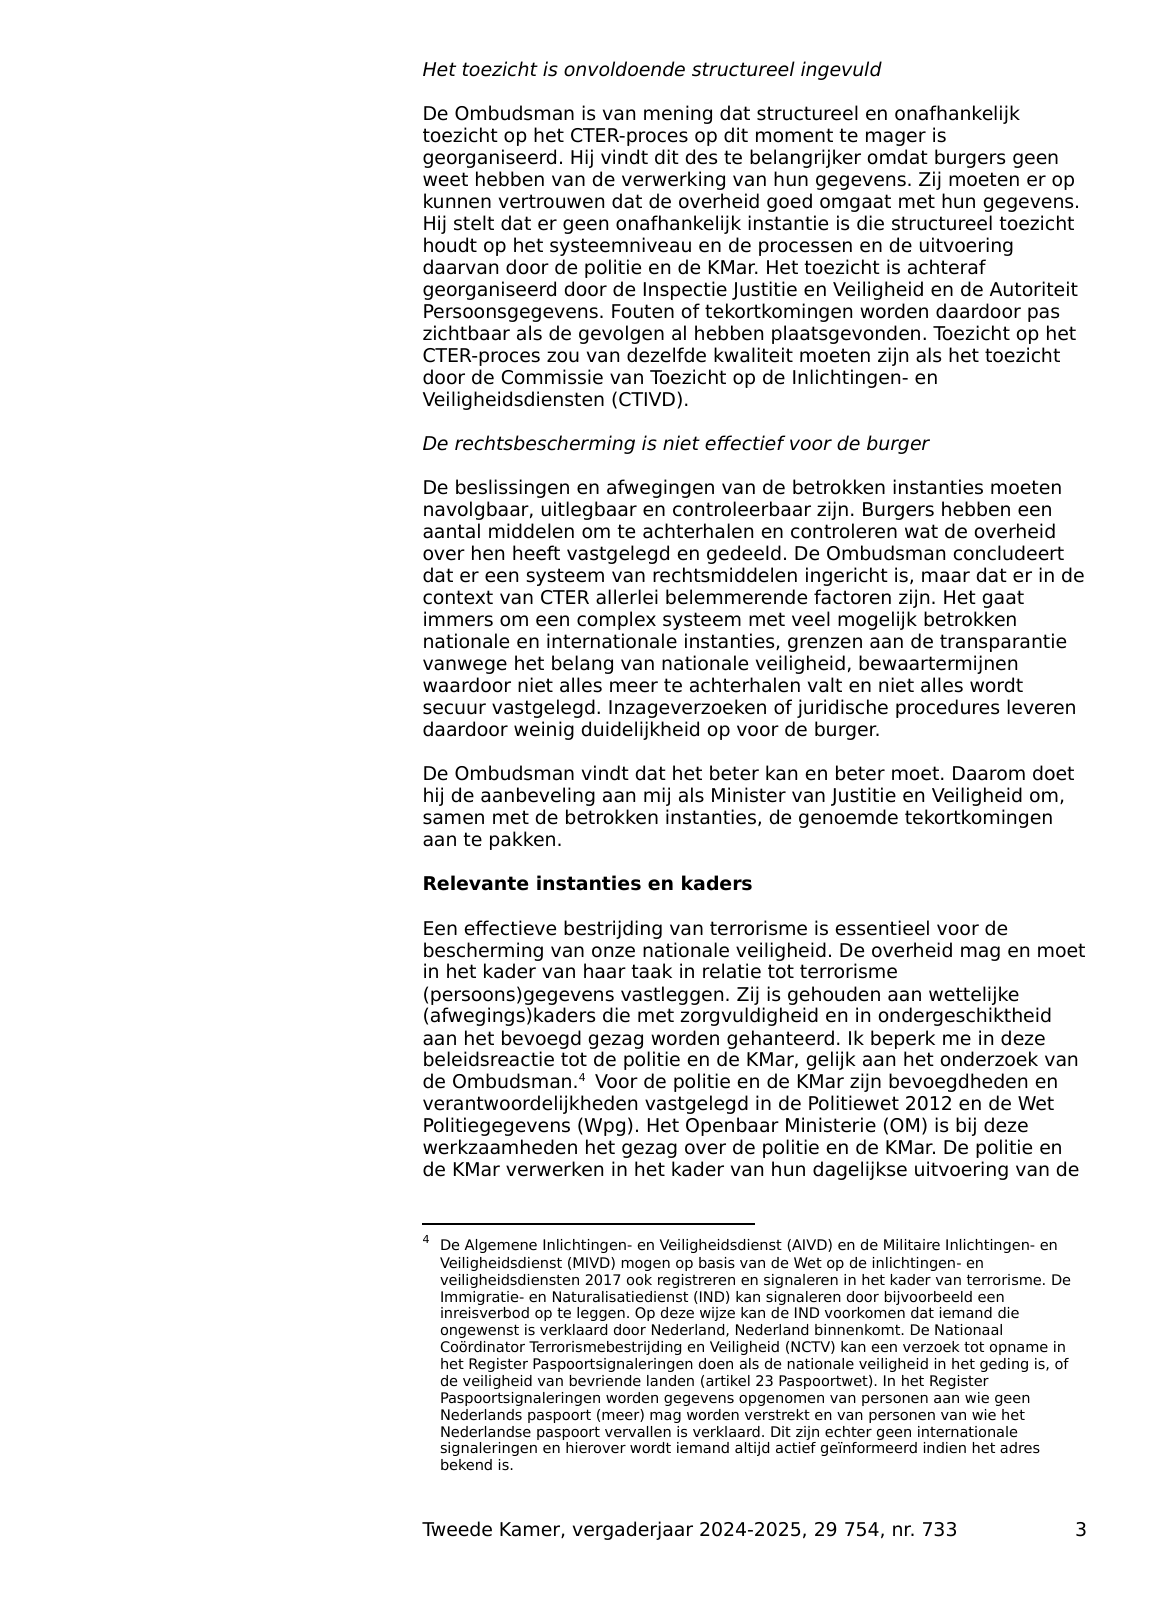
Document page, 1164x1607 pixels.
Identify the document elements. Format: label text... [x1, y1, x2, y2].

text De Ombudsman is van mening dat structureel en onafhankelijk toezicht op het CTER-proces op dit moment te mager is georganiseerd. Hij vindt dit des te belangrijker omdat burgers geen weet hebben van de verwerking van hun gegevens. Zij moeten er op kunnen vertrouwen dat de overheid goed omgaat met hun gegevens. Hij stelt dat er geen onafhankelijk instantie is die structureel toezicht houdt op het systeemniveau en de processen en de uitvoering daarvan door de politie en de KMar. Het toezicht is achteraf georganiseerd door de Inspectie Justitie en Veiligheid en de Autoriteit Persoonsgegevens. Fouten of tekortkomingen worden daardoor pas zichtbaar als de gevolgen al hebben plaatsgevonden. Toezicht op het CTER-proces zou van dezelfde kwaliteit moeten zijn als het toezicht door de Commissie van Toezicht op de Inlichtingen- en Veiligheidsdiensten (CTIVD). [422, 103, 1087, 411]
text Een effectieve bestrijding van terrorisme is essentieel voor de bescherming van onze nationale veiligheid. De overheid mag en moet in het kader van haar taak in relatie tot terrorisme (persoons)gegevens vastleggen. Zij is gehouden aan wettelijke (afwegings)kaders die met zorgvuldigheid en in ondergeschiktheid aan het bevoegd gezag worden gehanteerd. Ik beperk me in deze beleidsreactie tot de politie en de KMar, gelijk aan het onderzoek van de Ombudsman. Voor de politie en de KMar zijn bevoegdheden en verantwoordelijkheden vastgelegd in de Politiewet 2012 en de Wet Politiegegevens (Wpg). Het Openbaar Ministerie (OM) is bij deze werkzaamheden het gezag over de politie en de KMar. De politie en de KMar verwerken in het kader van hun dagelijkse uitvoering van de [422, 917, 1087, 1181]
subtitle Relevante instanties en kaders [422, 873, 1087, 895]
text De beslissingen en afwegingen van de betrokken instanties moeten navolgbaar, uitlegbaar en controleerbaar zijn. Burgers hebben een aantal middelen om te achterhalen en controleren wat de overheid over hen heeft vastgelegd en gedeeld. De Ombudsman concludeert dat er een systeem van rechtsmiddelen ingericht is, maar dat er in de context van CTER allerlei belemmerende factoren zijn. Het gaat immers om een complex systeem met veel mogelijk betrokken nationale en internationale instanties, grenzen aan de transparantie vanwege het belang van nationale veiligheid, bewaartermijnen waardoor niet alles meer te achterhalen valt en niet alles wordt secuur vastgelegd. Inzageverzoeken of juridische procedures leveren daardoor weinig duidelijkheid op voor de burger. [422, 477, 1087, 741]
subtitle De rechtsbescherming is niet effectief voor de burger [422, 433, 1087, 455]
text De Algemene Inlichtingen- en Veiligheidsdienst (AIVD) en de Militaire Inlichtingen- en Veiligheidsdienst (MIVD) mogen op basis van de Wet op de inlichtingen- en veiligheidsdiensten 2017 ook registreren en signaleren in het kader van terrorisme. De Immigratie- en Naturalisatiedienst (IND) kan signaleren door bijvoorbeeld een inreisverbod op te leggen. Op deze wijze kan de IND voorkomen dat iemand die ongewenst is verklaard door Nederland, Nederland binnenkomt. De Nationaal Coördinator Terrorismebestrijding en Veiligheid (NCTV) kan een verzoek tot opname in het Register Paspoortsignaleringen doen als de nationale veiligheid in het geding is, of de veiligheid van bevriende landen (artikel 23 Paspoortwet). In het Register Paspoortsignaleringen worden gegevens opgenomen van personen aan wie geen Nederlands paspoort (meer) mag worden verstrekt en van personen van wie het Nederlandse paspoort vervallen is verklaard. Dit zijn echter geen internationale signaleringen en hierover wordt iemand altijd actief geïnformeerd indien het adres bekend is. [422, 1233, 1087, 1474]
text De Ombudsman vindt dat het beter kan en beter moet. Daarom doet hij de aanbeveling aan mij als Minister van Justitie en Veiligheid om, samen met de betrokken instanties, de genoemde tekortkomingen aan te pakken. [422, 763, 1087, 851]
subtitle Het toezicht is onvoldoende structureel ingevuld [422, 59, 1087, 81]
